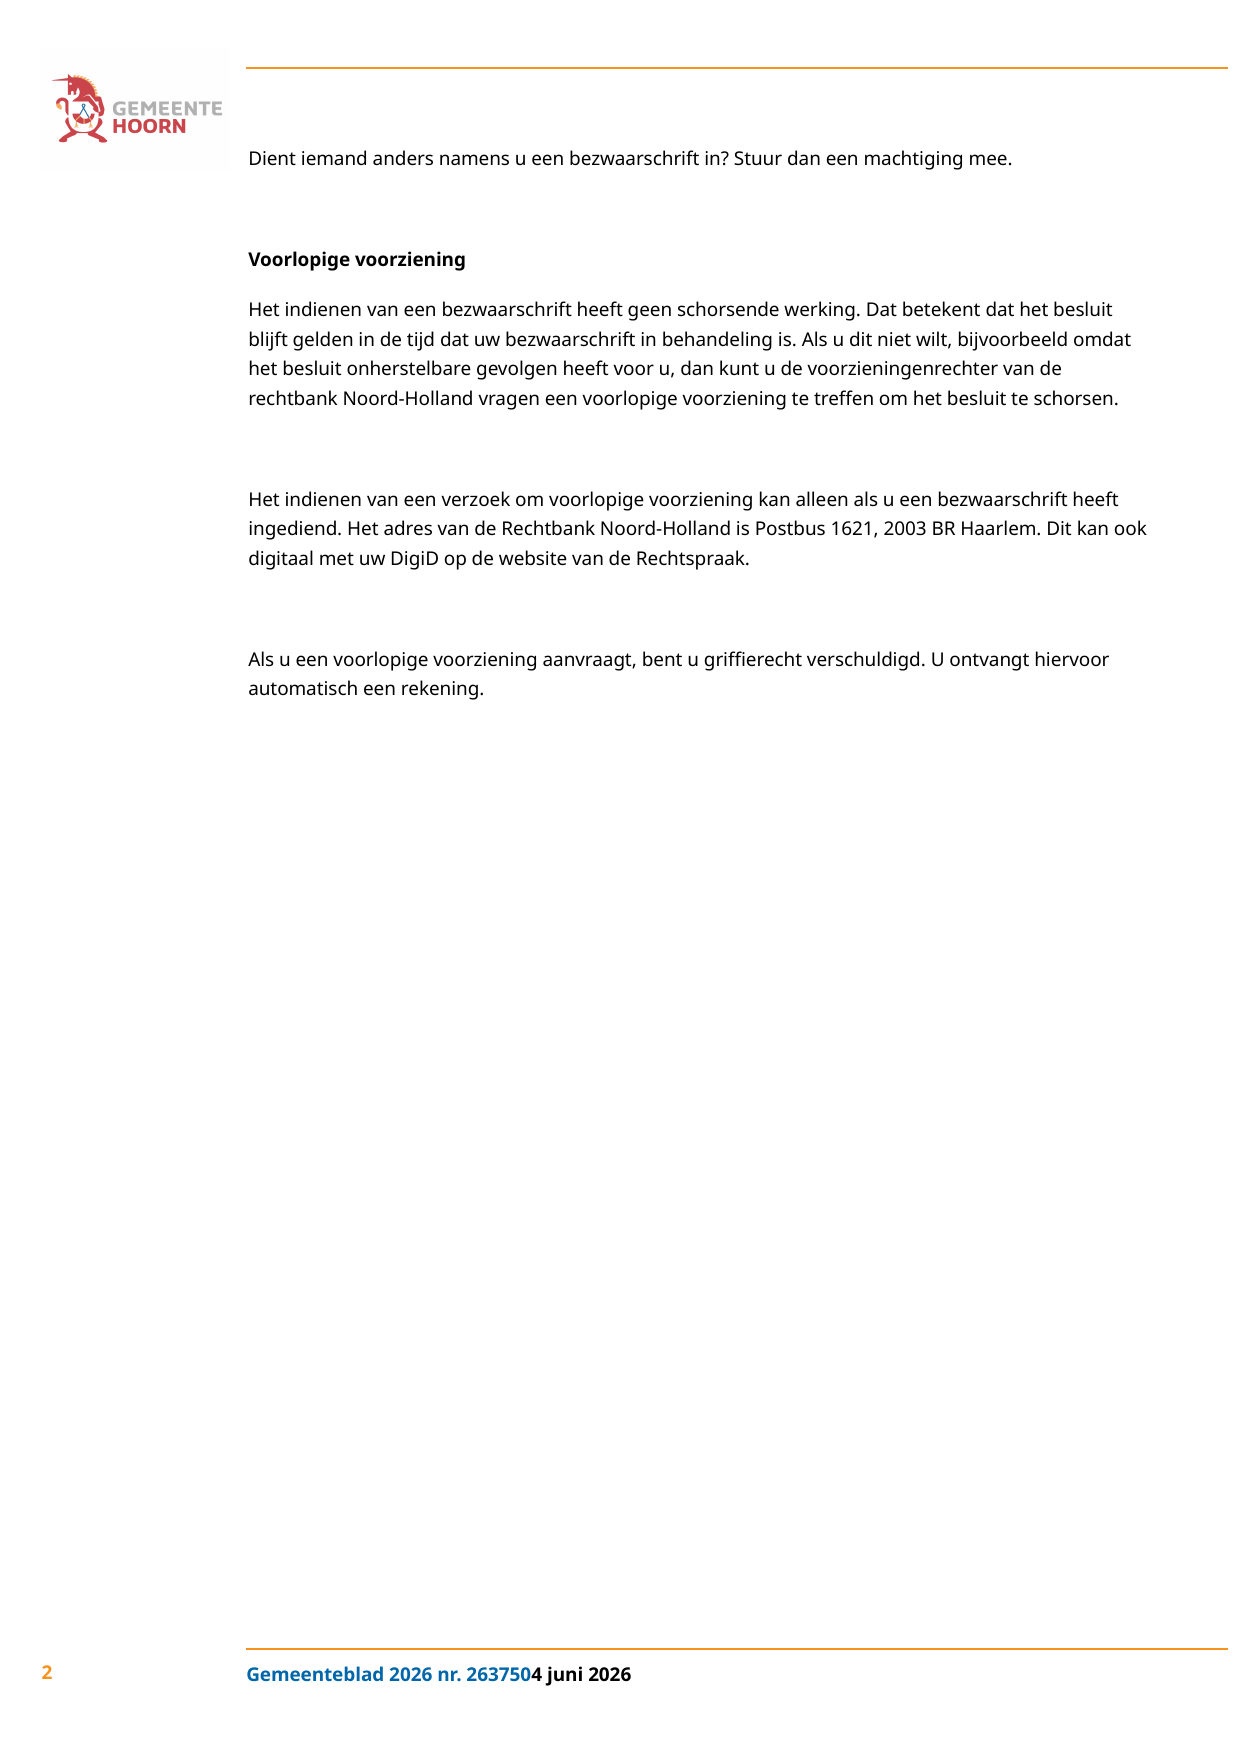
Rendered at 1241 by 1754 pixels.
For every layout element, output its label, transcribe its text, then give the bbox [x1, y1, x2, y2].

text Het indienen van een bezwaarschrift heeft geen schorsende werking. Dat betekent dat het besluit blijft gelden in de tijd dat uw bezwaarschrift in behandeling is. Als u dit niet wilt, bijvoorbeeld omdat het besluit onherstelbare gevolgen heeft voor u, dan kunt u de voorzieningenrechter van de rechtbank Noord-Holland vragen een voorlopige voorziening te treffen om het besluit te schorsen. [248, 296, 1152, 411]
text Het indienen van een verzoek om voorlopige voorziening kan alleen als u een bezwaarschrift heeft ingediend. Het adres van de Rechtbank Noord-Holland is Postbus 1621, 2003 BR Haarlem. Dit kan ook digitaal met uw DigiD op de website van de Rechtspraak. [248, 486, 1152, 571]
text Dient iemand anders namens u een bezwaarschrift in? Stuur dan een machtiging mee. [248, 145, 1152, 171]
text Als u een voorlopige voorziening aanvraagt, bent u griffierecht verschuldigd. U ontvangt hiervoor automatisch een rekening. [248, 646, 1152, 701]
text Voorlopige voorziening [248, 246, 1152, 272]
picture [41, 47, 231, 172]
